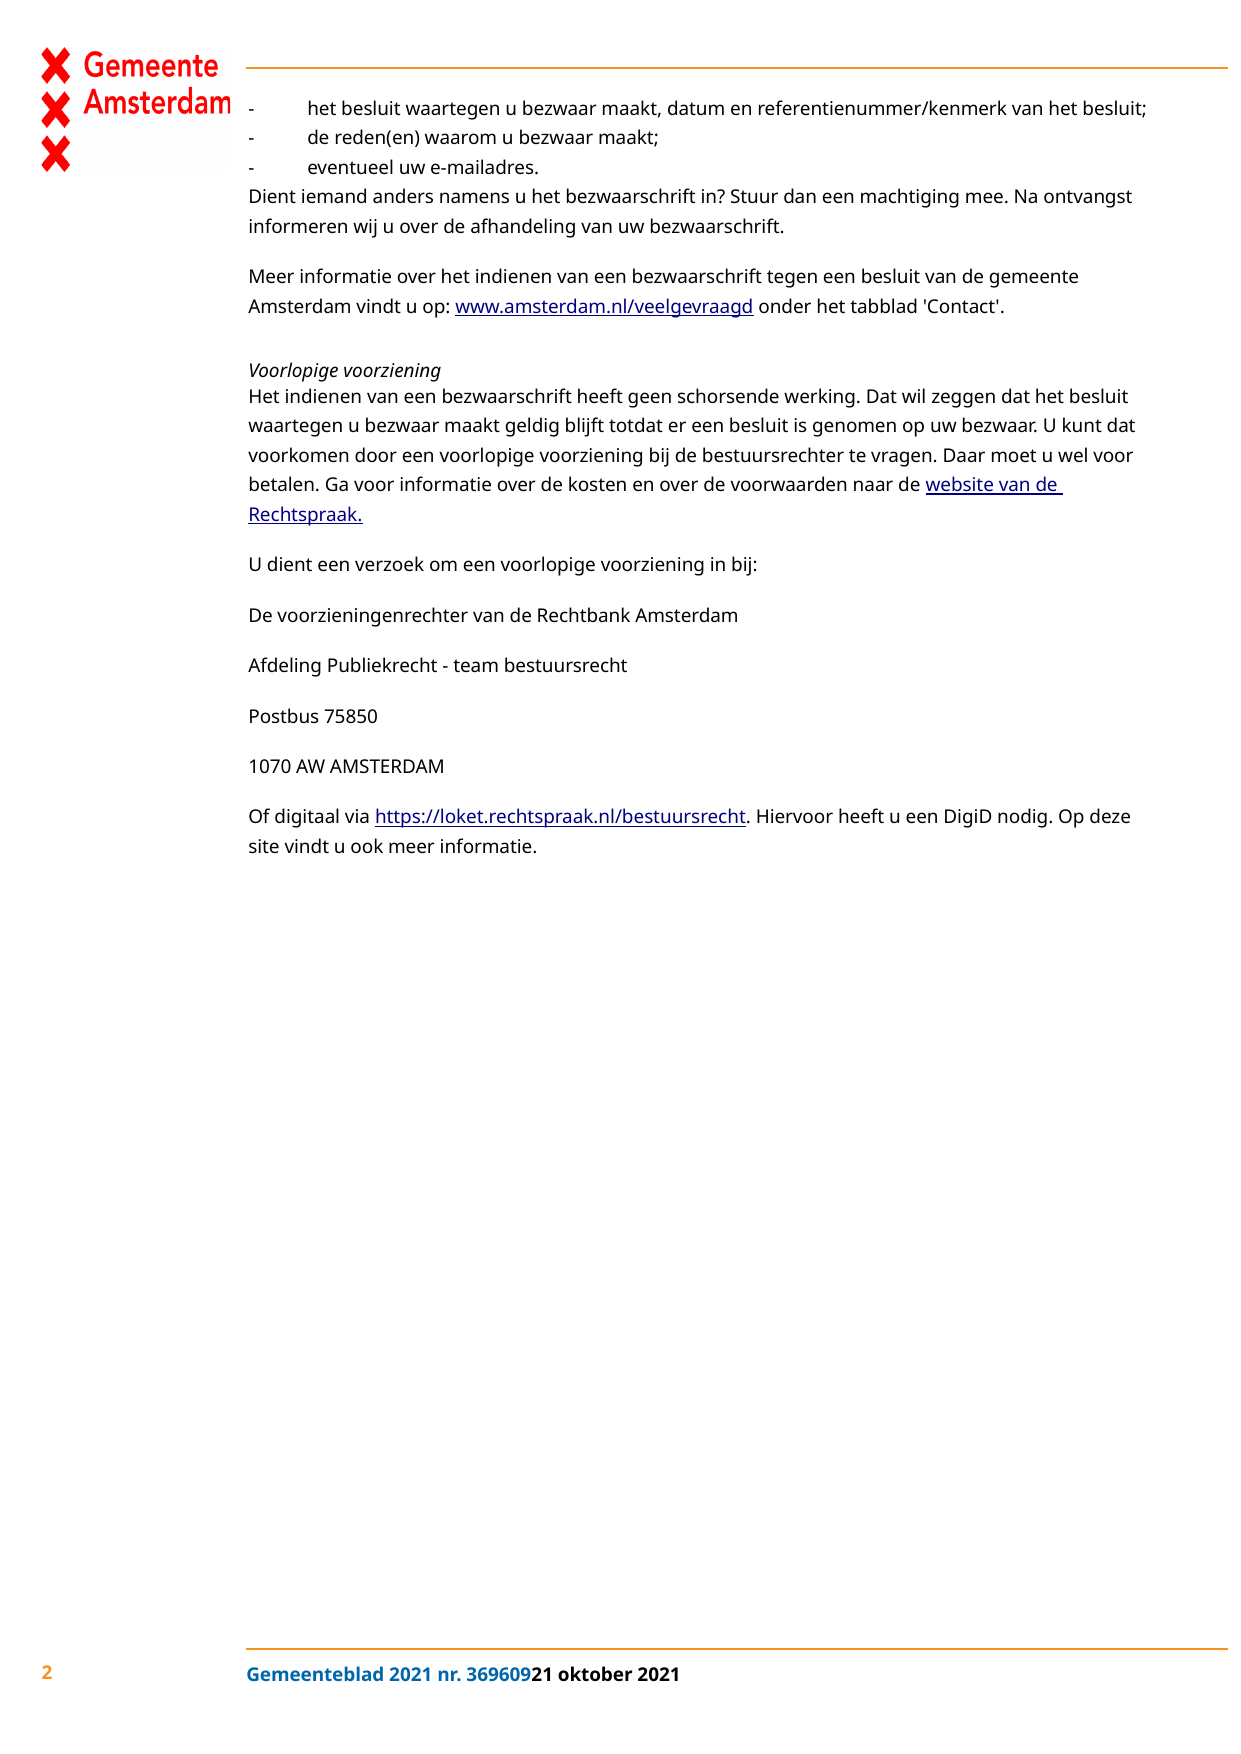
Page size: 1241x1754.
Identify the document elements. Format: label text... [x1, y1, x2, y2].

text Dient iemand anders namens u het bezwaarschrift in? Stuur dan een machtiging mee. Na ontvangst informeren wij u over de afhandeling van uw bezwaarschrift. [248, 183, 1152, 239]
text Afdeling Publiekrecht - team bestuursrecht [248, 652, 1152, 678]
text Meer informatie over het indienen van een bezwaarschrift tegen een besluit van de gemeente Amsterdam vindt u op: www.amsterdam.nl/veelgevraagd onder het tabblad 'Contact'. [248, 263, 1152, 319]
text 1070 AW AMSTERDAM [248, 753, 1152, 779]
text U dient een verzoek om een voorlopige voorziening in bij: [248, 552, 1152, 577]
text De voorzieningenrechter van de Rechtbank Amsterdam [248, 602, 1152, 628]
text Of digitaal via https://loket.rechtspraak.nl/bestuursrecht. Hiervoor heeft u een DigiD nodig. Op deze site vindt u ook meer informatie. [248, 804, 1152, 859]
list het besluit waartegen u bezwaar maakt, datum en referentienummer/kenmerk van het besluit; [248, 95, 1152, 121]
text Het indienen van een bezwaarschrift heeft geen schorsende werking. Dat wil zeggen dat het besluit waartegen u bezwaar maakt geldig blijft totdat er een besluit is genomen op uw bezwaar. U kunt dat voorkomen door een voorlopige voorziening bij de bestuursrechter te vragen. Daar moet u wel voor betalen. Ga voor informatie over de kosten en over de voorwaarden naar de website van de Rechtspraak. [248, 383, 1152, 527]
text Voorlopige voorziening [248, 357, 1152, 383]
picture [41, 47, 231, 172]
list eventueel uw e-mailadres. [248, 154, 1152, 180]
list de reden(en) waarom u bezwaar maakt; [248, 124, 1152, 150]
text Postbus 75850 [248, 703, 1152, 728]
